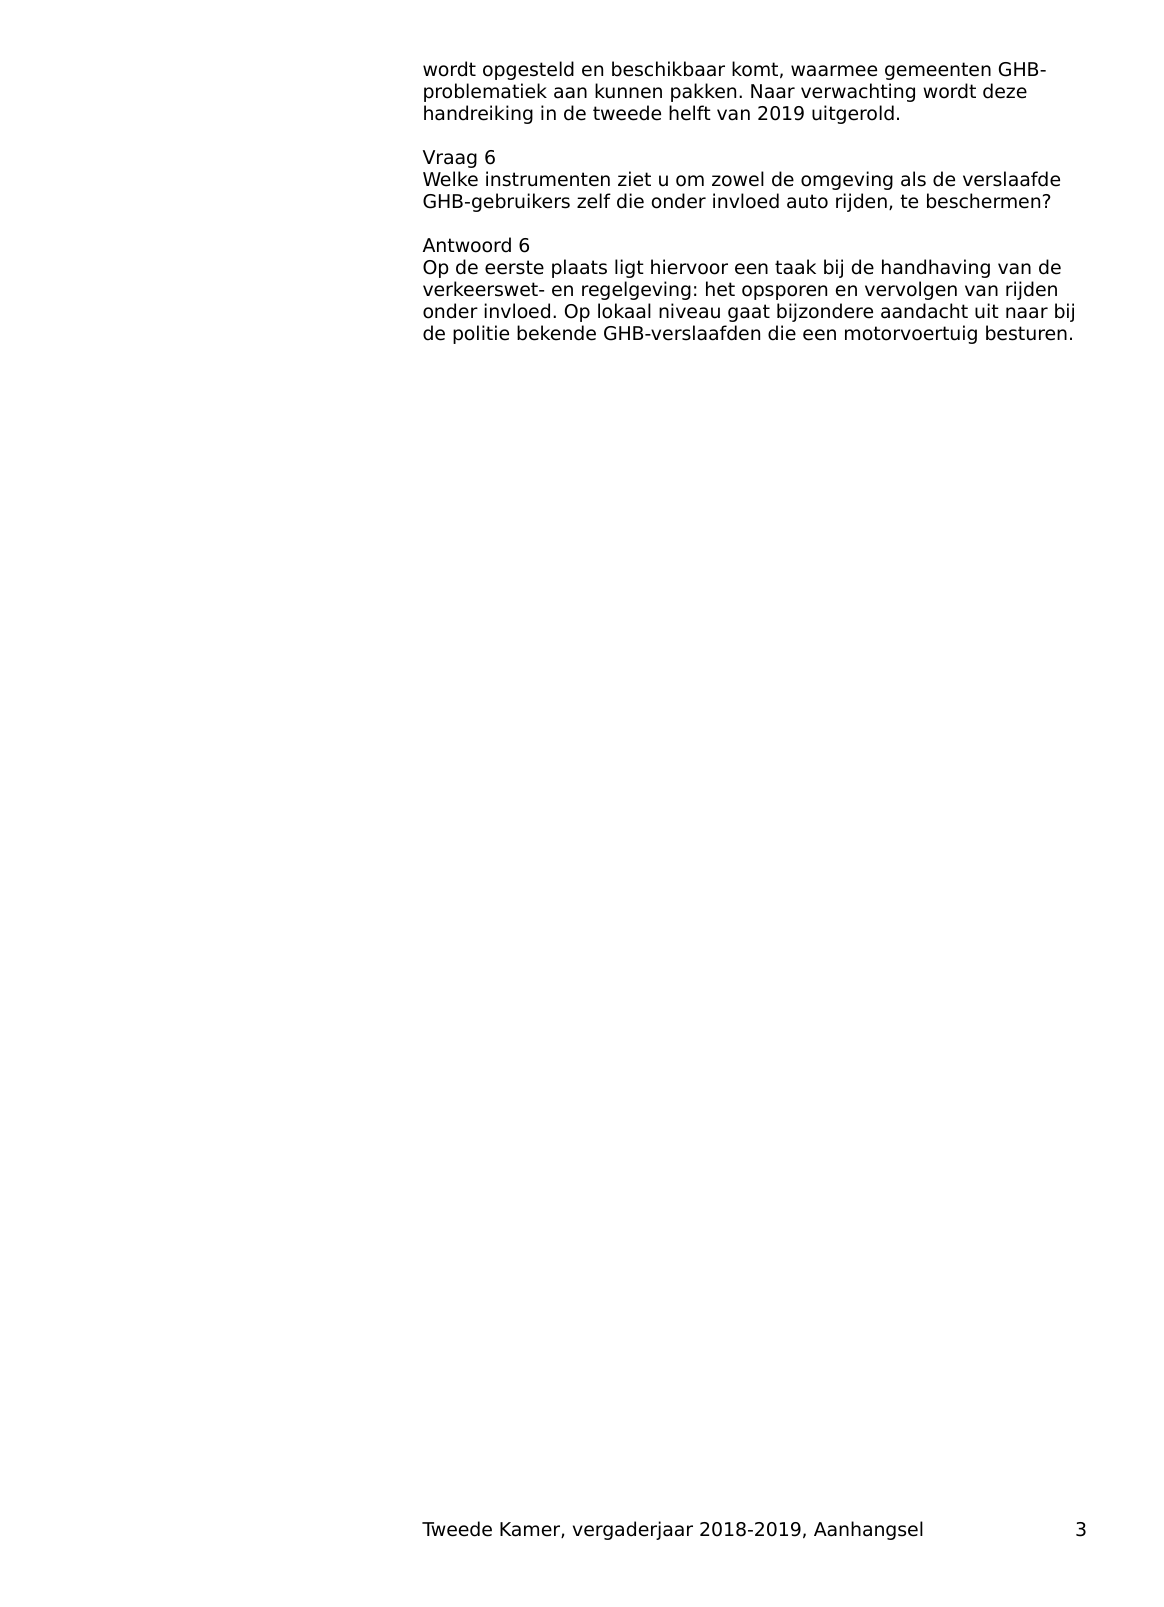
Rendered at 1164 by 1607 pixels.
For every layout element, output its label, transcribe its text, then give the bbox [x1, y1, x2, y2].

text wordt opgesteld en beschikbaar komt, waarmee gemeenten GHB-problematiek aan kunnen pakken. Naar verwachting wordt deze handreiking in de tweede helft van 2019 uitgerold. [422, 59, 1087, 125]
text Vraag 6 [422, 147, 1087, 169]
text Op de eerste plaats ligt hiervoor een taak bij de handhaving van de verkeerswet- en regelgeving: het opsporen en vervolgen van rijden onder invloed. Op lokaal niveau gaat bijzondere aandacht uit naar bij de politie bekende GHB-verslaafden die een motorvoertuig besturen. [422, 257, 1087, 345]
text Welke instrumenten ziet u om zowel de omgeving als de verslaafde GHB-gebruikers zelf die onder invloed auto rijden, te beschermen? [422, 169, 1087, 213]
text Antwoord 6 [422, 235, 1087, 257]
